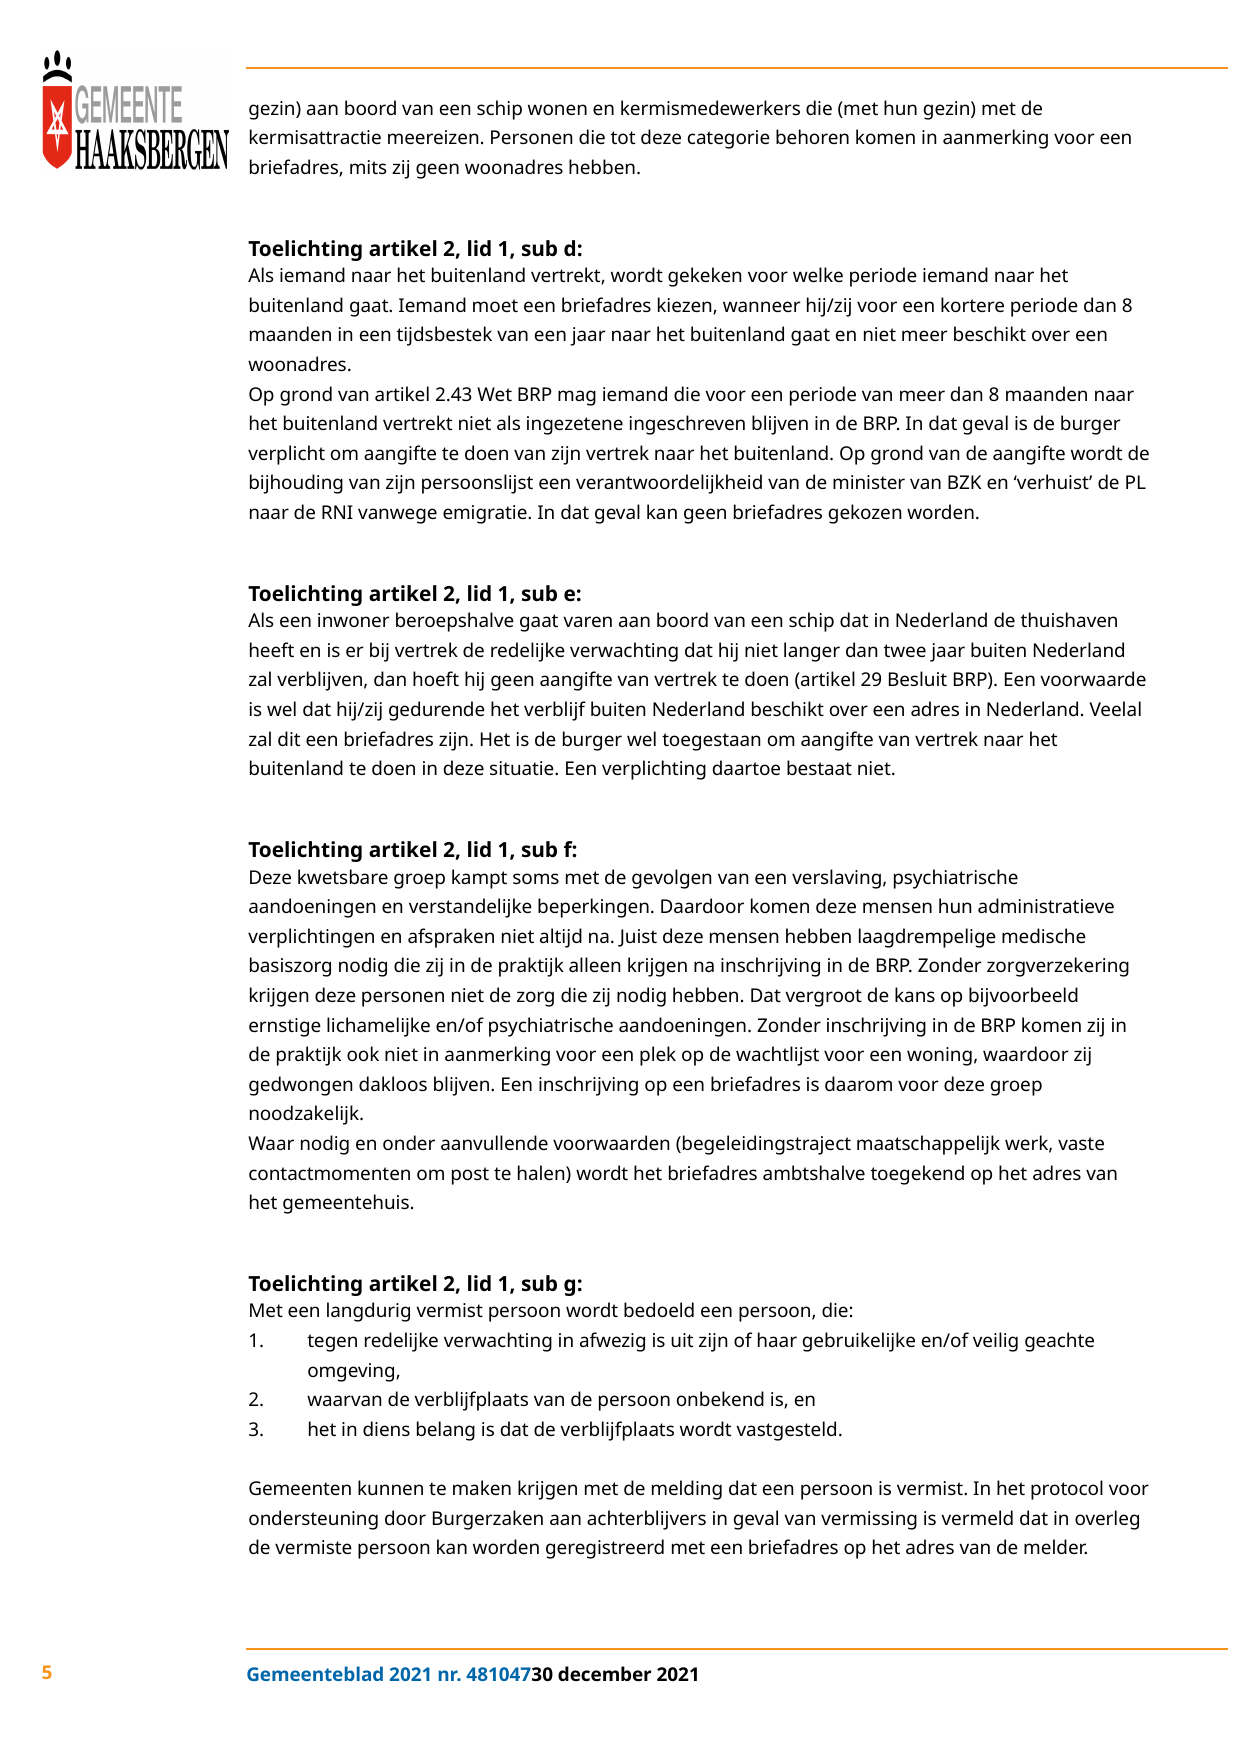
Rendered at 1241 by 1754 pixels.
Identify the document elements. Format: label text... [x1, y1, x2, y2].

text Waar nodig en onder aanvullende voorwaarden (begeleidingstraject maatschappelijk werk, vaste contactmomenten om post te halen) wordt het briefadres ambtshalve toegekend op het adres van het gemeentehuis. [248, 1130, 1152, 1215]
text Toelichting artikel 2, lid 1, sub g: [248, 1269, 1152, 1298]
list waarvan de verblijfplaats van de persoon onbekend is, en [248, 1386, 1152, 1412]
text gezin) aan boord van een schip wonen en kermismedewerkers die (met hun gezin) met de kermisattractie meereizen. Personen die tot deze categorie behoren komen in aanmerking voor een briefadres, mits zij geen woonadres hebben. [248, 95, 1152, 180]
text Op grond van artikel 2.43 Wet BRP mag iemand die voor een periode van meer dan 8 maanden naar het buitenland vertrekt niet als ingezetene ingeschreven blijven in de BRP. In dat geval is de burger verplicht om aangifte te doen van zijn vertrek naar het buitenland. Op grond van de aangifte wordt de bijhouding van zijn persoonslijst een verantwoordelijkheid van de minister van BZK en ‘verhuist’ de PL naar de RNI vanwege emigratie. In dat geval kan geen briefadres gekozen worden. [248, 381, 1152, 525]
list het in diens belang is dat de verblijfplaats wordt vastgesteld. [248, 1416, 1152, 1442]
text Als een inwoner beroepshalve gaat varen aan boord van een schip dat in Nederland de thuishaven heeft en is er bij vertrek de redelijke verwachting dat hij niet langer dan twee jaar buiten Nederland zal verblijven, dan hoeft hij geen aangifte van vertrek te doen (artikel 29 Besluit BRP). Een voorwaarde is wel dat hij/zij gedurende het verblijf buiten Nederland beschikt over een adres in Nederland. Veelal zal dit een briefadres zijn. Het is de burger wel toegestaan om aangifte van vertrek naar het buitenland te doen in deze situatie. Een verplichting daartoe bestaat niet. [248, 607, 1152, 781]
text Deze kwetsbare groep kampt soms met de gevolgen van een verslaving, psychiatrische aandoeningen en verstandelijke beperkingen. Daardoor komen deze mensen hun administratieve verplichtingen en afspraken niet altijd na. Juist deze mensen hebben laagdrempelige medische basiszorg nodig die zij in de praktijk alleen krijgen na inschrijving in de BRP. Zonder zorgverzekering krijgen deze personen niet de zorg die zij nodig hebben. Dat vergroot de kans op bijvoorbeeld ernstige lichamelijke en/of psychiatrische aandoeningen. Zonder inschrijving in de BRP komen zij in de praktijk ook niet in aanmerking voor een plek op de wachtlijst voor een woning, waardoor zij gedwongen dakloos blijven. Een inschrijving op een briefadres is daarom voor deze groep noodzakelijk. [248, 864, 1152, 1126]
text Toelichting artikel 2, lid 1, sub d: [248, 234, 1152, 262]
text Toelichting artikel 2, lid 1, sub e: [248, 579, 1152, 607]
text Toelichting artikel 2, lid 1, sub f: [248, 835, 1152, 864]
text Als iemand naar het buitenland vertrekt, wordt gekeken voor welke periode iemand naar het buitenland gaat. Iemand moet een briefadres kiezen, wanneer hij/zij voor een kortere periode dan 8 maanden in een tijdsbestek van een jaar naar het buitenland gaat en niet meer beschikt over een woonadres. [248, 262, 1152, 377]
text Met een langdurig vermist persoon wordt bedoeld een persoon, die: [248, 1298, 1152, 1323]
text Gemeenten kunnen te maken krijgen met de melding dat een persoon is vermist. In het protocol voor ondersteuning door Burgerzaken aan achterblijvers in geval van vermissing is vermeld dat in overleg de vermiste persoon kan worden geregistreerd met een briefadres op het adres van de melder. [248, 1475, 1152, 1560]
picture [41, 47, 231, 172]
list tegen redelijke verwachting in afwezig is uit zijn of haar gebruikelijke en/of veilig geachte omgeving, [248, 1327, 1152, 1383]
